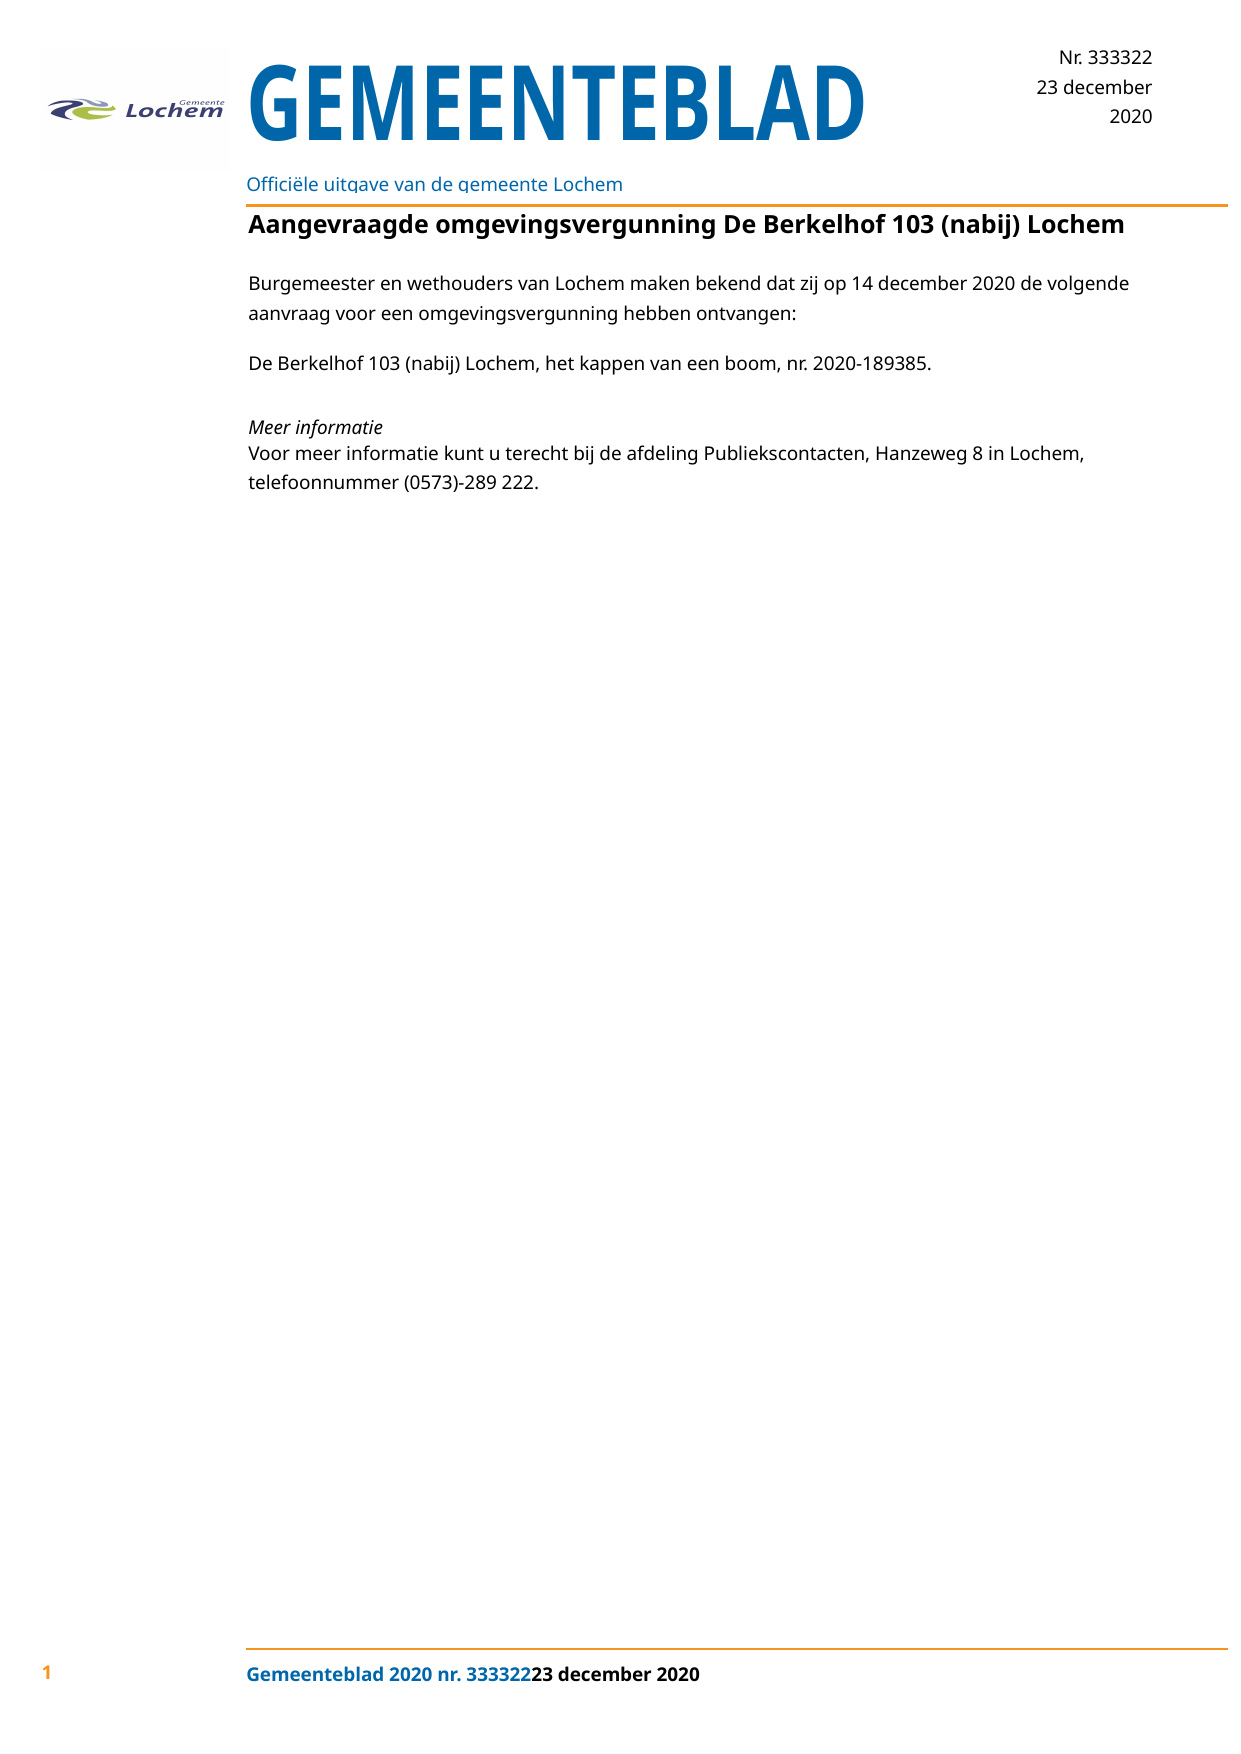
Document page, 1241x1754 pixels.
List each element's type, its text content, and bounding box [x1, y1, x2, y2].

text Burgemeester en wethouders van Lochem maken bekend dat zij op 14 december 2020 de volgende aanvraag voor een omgevingsvergunning hebben ontvangen: [248, 270, 1152, 326]
text De Berkelhof 103 (nabij) Lochem, het kappen van een boom, nr. 2020-189385. [248, 350, 1152, 376]
text Aangevraagde omgevingsvergunning De Berkelhof 103 (nabij) Lochem [248, 207, 1152, 241]
text Meer informatie [248, 414, 1152, 440]
picture [41, 47, 231, 172]
text Voor meer informatie kunt u terecht bij de afdeling Publiekscontacten, Hanzeweg 8 in Lochem, telefoonnummer (0573)-289 222. [248, 440, 1152, 495]
